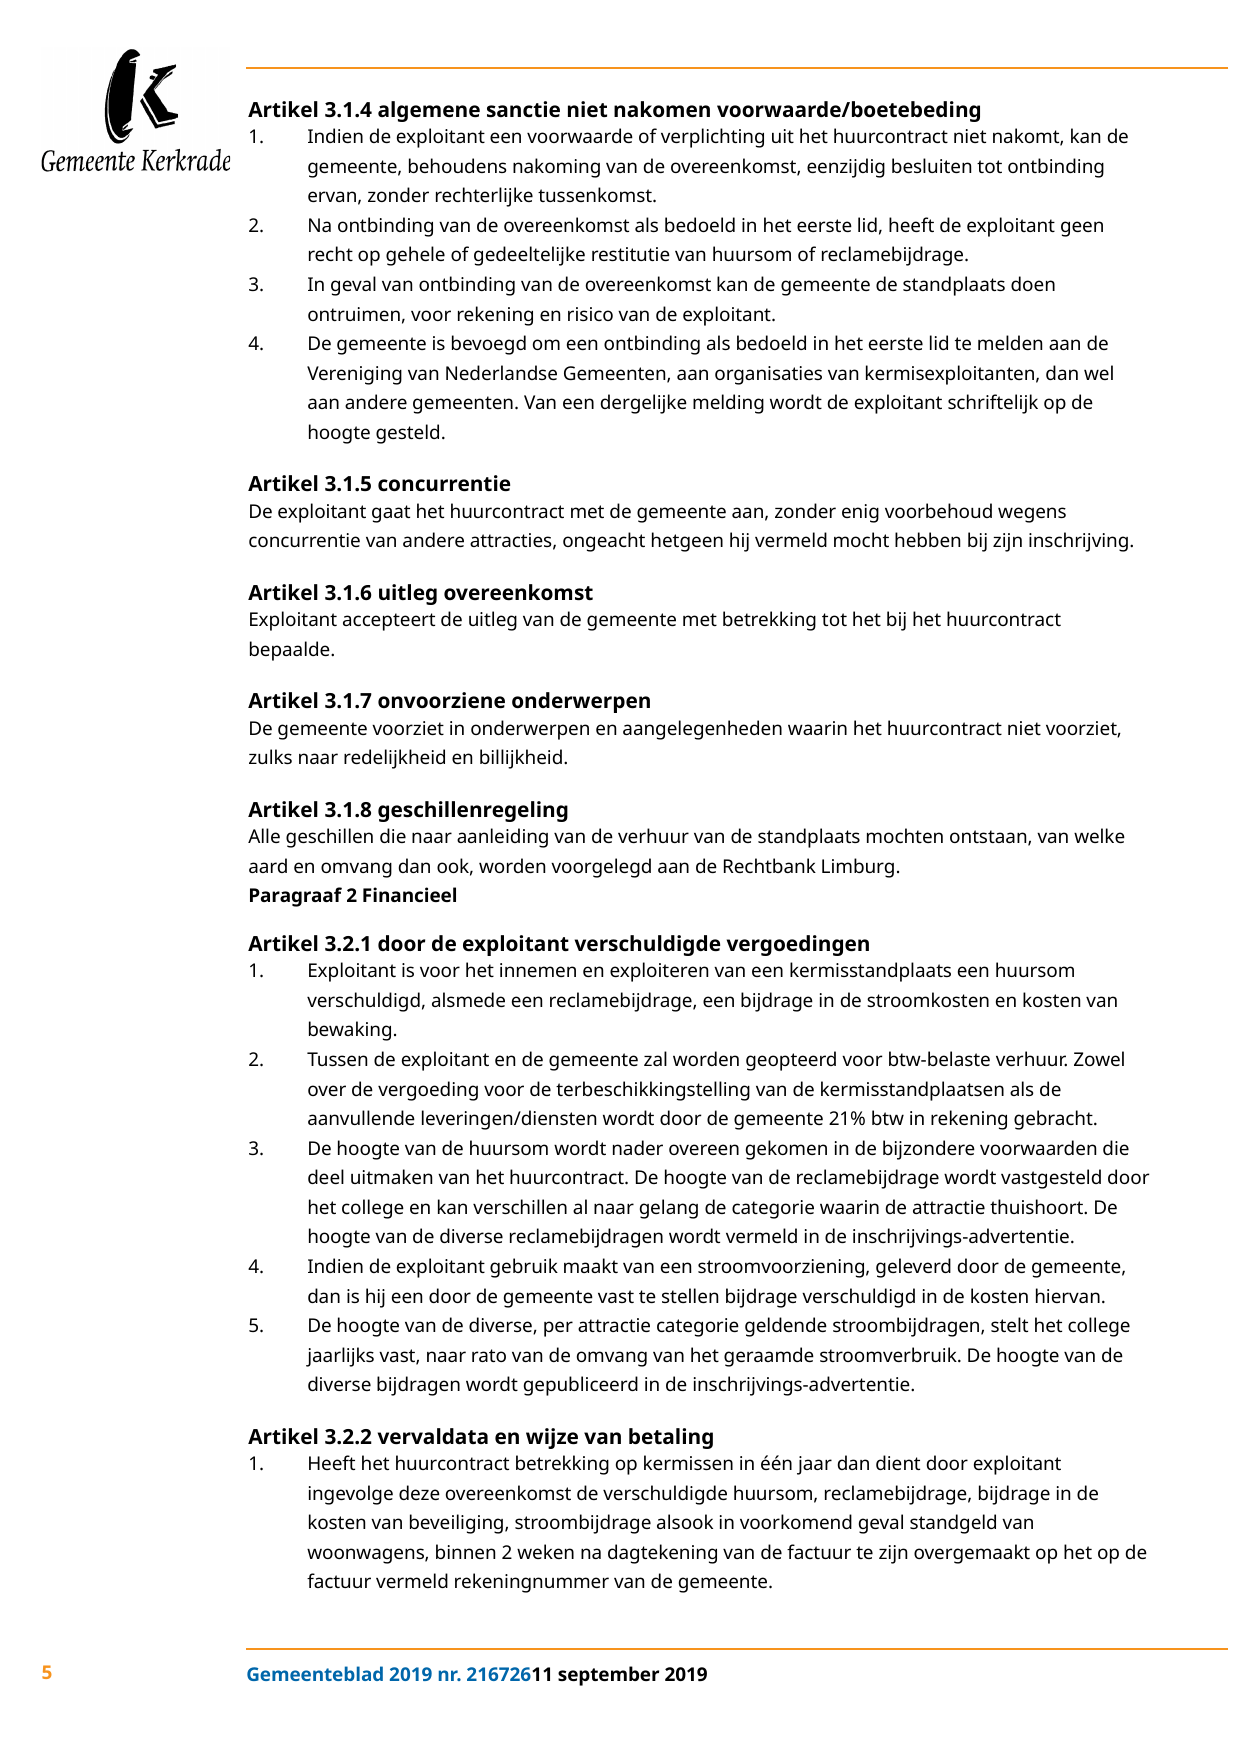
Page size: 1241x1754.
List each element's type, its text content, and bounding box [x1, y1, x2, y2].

text Artikel 3.1.6 uitleg overeenkomst [248, 578, 1152, 606]
list Indien de exploitant een voorwaarde of verplichting uit het huurcontract niet nakomt, kan de gemeente, behoudens nakoming van de overeenkomst, eenzijdig besluiten tot ontbinding ervan, zonder rechterlijke tussenkomst. [248, 123, 1152, 208]
text Paragraaf 2 Financieel [248, 882, 1152, 908]
list Indien de exploitant gebruik maakt van een stroomvoorziening, geleverd door de gemeente, dan is hij een door de gemeente vast te stellen bijdrage verschuldigd in de kosten hiervan. [248, 1253, 1152, 1308]
text Artikel 3.2.1 door de exploitant verschuldigde vergoedingen [248, 929, 1152, 957]
text Artikel 3.1.4 algemene sanctie niet nakomen voorwaarde/boetebeding [248, 95, 1152, 123]
list De gemeente is bevoegd om een ontbinding als bedoeld in het eerste lid te melden aan de Vereniging van Nederlandse Gemeenten, aan organisaties van kermisexploitanten, dan wel aan andere gemeenten. Van een dergelijke melding wordt de exploitant schriftelijk op de hoogte gesteld. [248, 330, 1152, 445]
list Heeft het huurcontract betrekking op kermissen in één jaar dan dient door exploitant ingevolge deze overeenkomst de verschuldigde huursom, reclamebijdrage, bijdrage in de kosten van beveiliging, stroombijdrage alsook in voorkomend geval standgeld van woonwagens, binnen 2 weken na dagtekening van de factuur te zijn overgemaakt op het op de factuur vermeld rekeningnummer van de gemeente. [248, 1450, 1152, 1594]
list De hoogte van de huursom wordt nader overeen gekomen in de bijzondere voorwaarden die deel uitmaken van het huurcontract. De hoogte van de reclamebijdrage wordt vastgesteld door het college en kan verschillen al naar gelang de categorie waarin de attractie thuishoort. De hoogte van de diverse reclamebijdragen wordt vermeld in de inschrijvings-advertentie. [248, 1135, 1152, 1249]
list Tussen de exploitant en de gemeente zal worden geopteerd voor btw-belaste verhuur. Zowel over de vergoeding voor de terbeschikkingstelling van de kermisstandplaatsen als de aanvullende leveringen/diensten wordt door de gemeente 21% btw in rekening gebracht. [248, 1046, 1152, 1131]
list In geval van ontbinding van de overeenkomst kan de gemeente de standplaats doen ontruimen, voor rekening en risico van de exploitant. [248, 271, 1152, 326]
text Alle geschillen die naar aanleiding van de verhuur van de standplaats mochten ontstaan, van welke aard en omvang dan ook, worden voorgelegd aan de Rechtbank Limburg. [248, 823, 1152, 878]
text De exploitant gaat het huurcontract met de gemeente aan, zonder enig voorbehoud wegens concurrentie van andere attracties, ongeacht hetgeen hij vermeld mocht hebben bij zijn inschrijving. [248, 498, 1152, 553]
text Artikel 3.1.7 onvoorziene onderwerpen [248, 686, 1152, 715]
text Artikel 3.1.5 concurrentie [248, 469, 1152, 498]
list De hoogte van de diverse, per attractie categorie geldende stroombijdragen, stelt het college jaarlijks vast, naar rato van de omvang van het geraamde stroomverbruik. De hoogte van de diverse bijdragen wordt gepubliceerd in de inschrijvings-advertentie. [248, 1312, 1152, 1397]
text Artikel 3.1.8 geschillenregeling [248, 795, 1152, 823]
text Artikel 3.2.2 vervaldata en wijze van betaling [248, 1422, 1152, 1450]
picture [41, 47, 231, 172]
text Exploitant accepteert de uitleg van de gemeente met betrekking tot het bij het huurcontract bepaalde. [248, 606, 1152, 662]
list Exploitant is voor het innemen en exploiteren van een kermisstandplaats een huursom verschuldigd, alsmede een reclamebijdrage, een bijdrage in de stroomkosten en kosten van bewaking. [248, 957, 1152, 1042]
list Na ontbinding van de overeenkomst als bedoeld in het eerste lid, heeft de exploitant geen recht op gehele of gedeeltelijke restitutie van huursom of reclamebijdrage. [248, 212, 1152, 267]
text De gemeente voorziet in onderwerpen en aangelegenheden waarin het huurcontract niet voorziet, zulks naar redelijkheid en billijkheid. [248, 715, 1152, 770]
